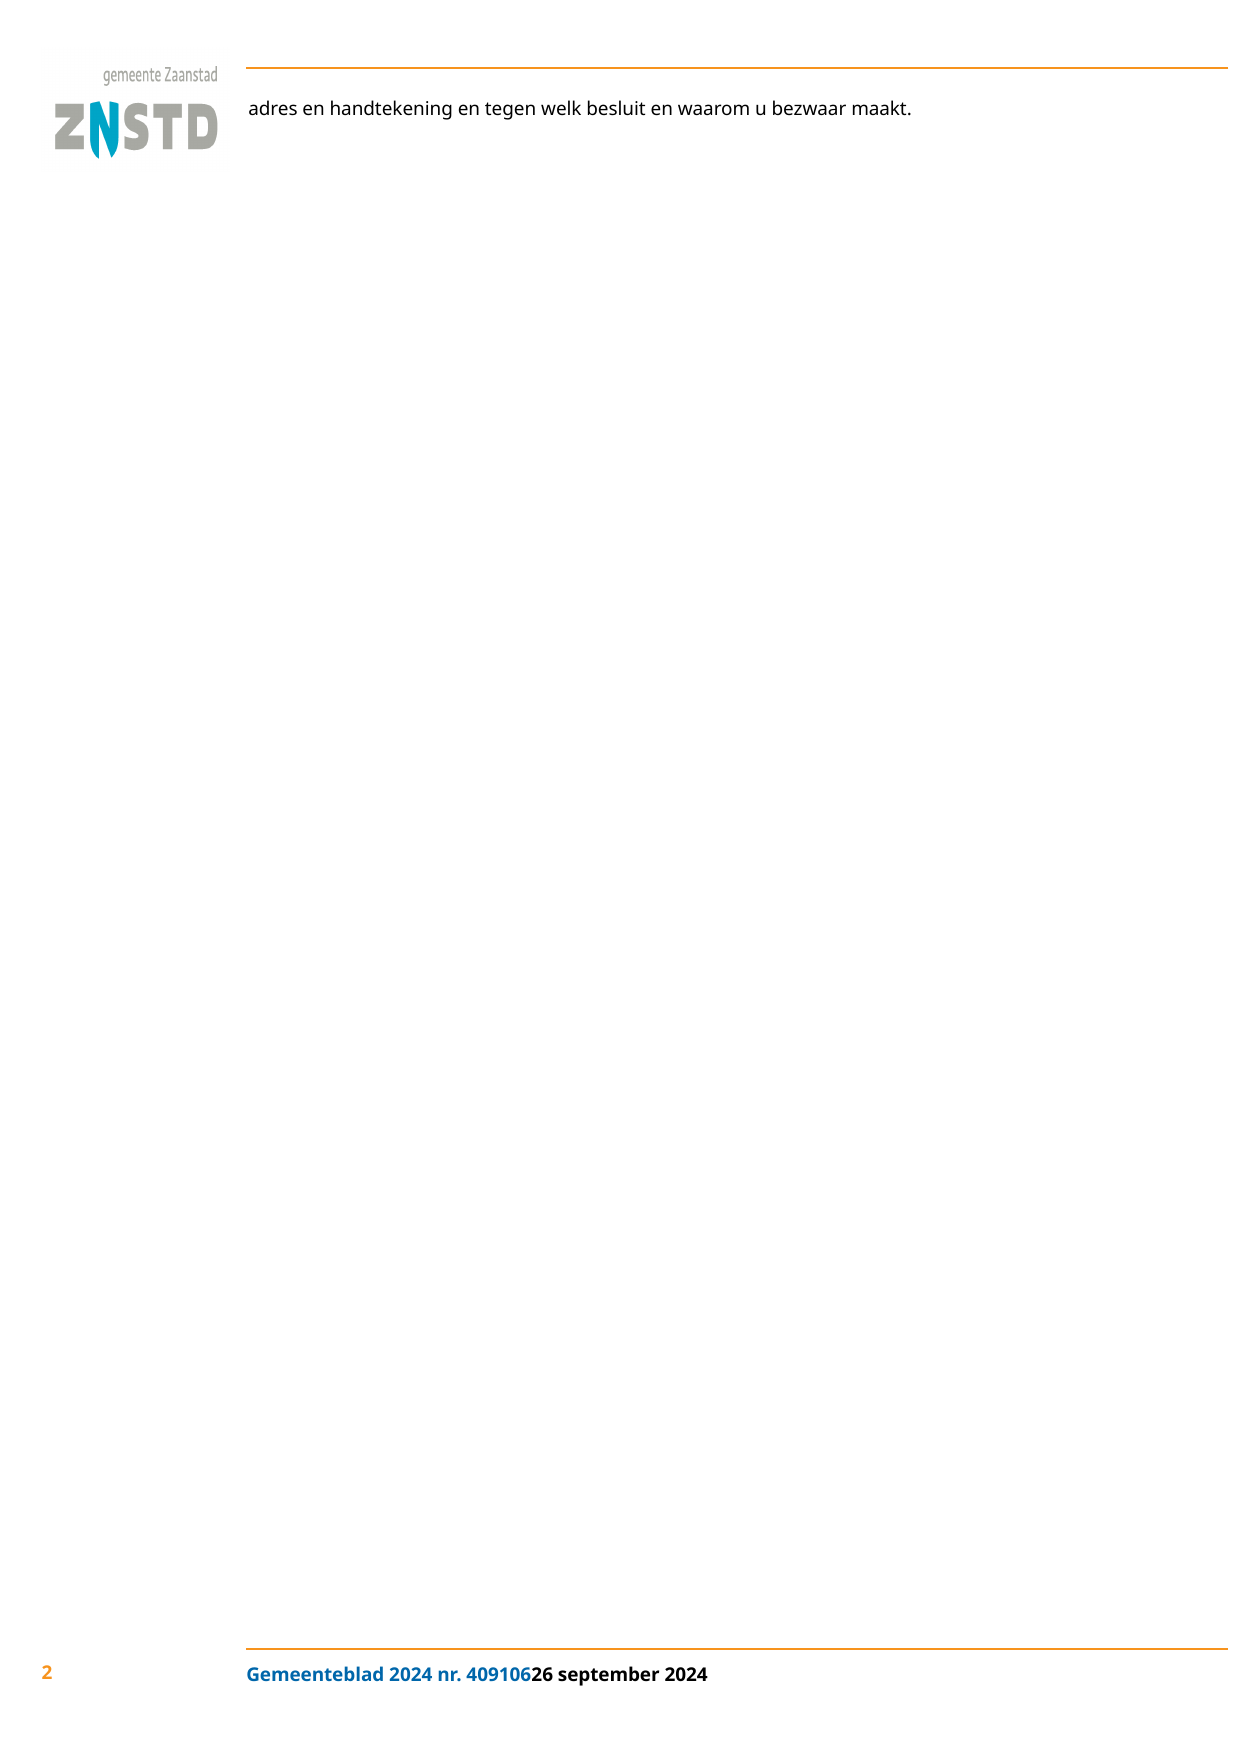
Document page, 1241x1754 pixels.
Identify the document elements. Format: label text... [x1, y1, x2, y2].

text adres en handtekening en tegen welk besluit en waarom u bezwaar maakt. [248, 95, 1152, 121]
picture [41, 47, 231, 172]
